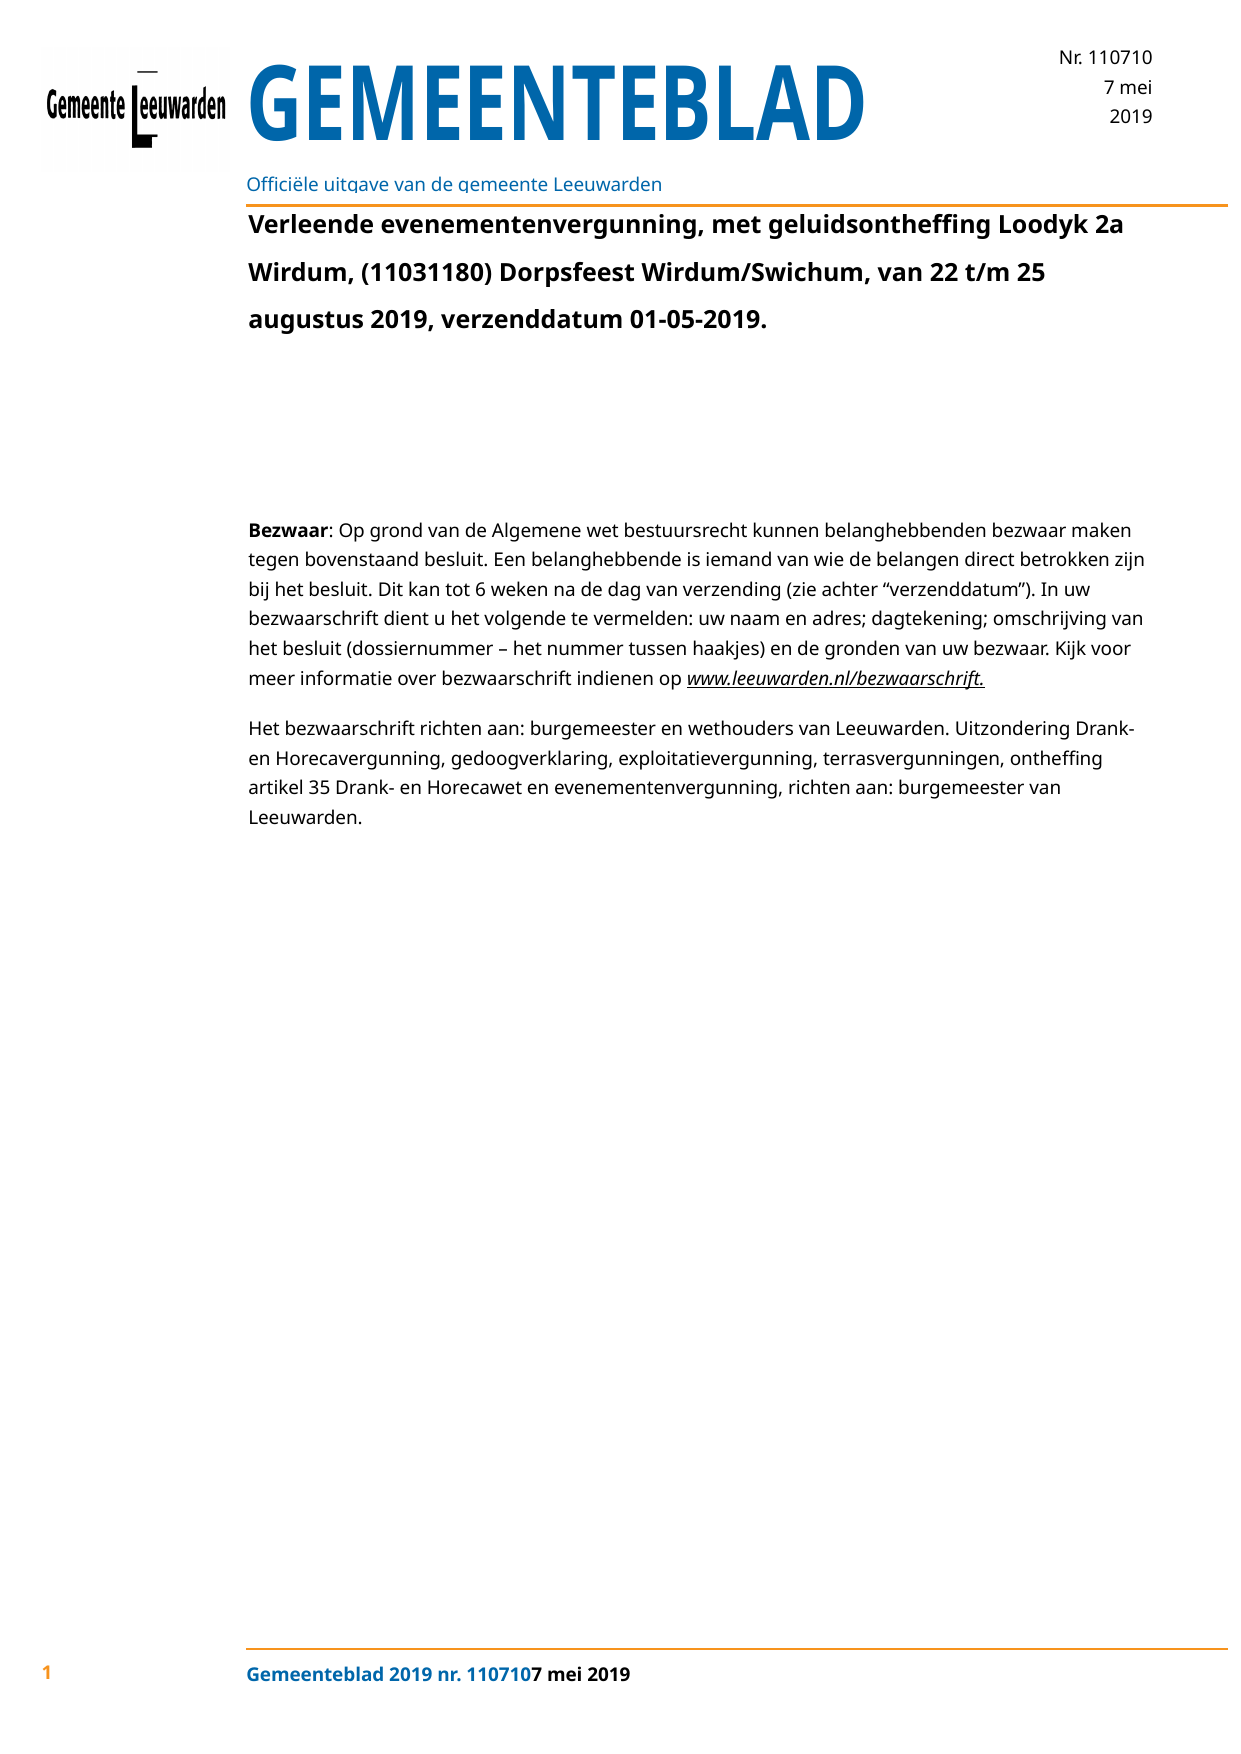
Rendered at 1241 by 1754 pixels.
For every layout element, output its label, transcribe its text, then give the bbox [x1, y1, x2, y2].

text Bezwaar: Op grond van de Algemene wet bestuursrecht kunnen belanghebbenden bezwaar maken tegen bovenstaand besluit. Een belanghebbende is iemand van wie de belangen direct betrokken zijn bij het besluit. Dit kan tot 6 weken na de dag van verzending (zie achter “verzenddatum”). In uw bezwaarschrift dient u het volgende te vermelden: uw naam en adres; dagtekening; omschrijving van het besluit (dossiernummer – het nummer tussen haakjes) en de gronden van uw bezwaar. Kijk voor meer informatie over bezwaarschrift indienen op www.leeuwarden.nl/bezwaarschrift. [248, 517, 1152, 690]
text Het bezwaarschrift richten aan: burgemeester en wethouders van Leeuwarden. Uitzondering Drank- en Horecavergunning, gedoogverklaring, exploitatievergunning, terrasvergunningen, ontheffing artikel 35 Drank- en Horecawet en evenementenvergunning, richten aan: burgemeester van Leeuwarden. [248, 715, 1152, 829]
text Verleende evenementenvergunning, met geluidsontheffing Loodyk 2a Wirdum, (11031180) Dorpsfeest Wirdum/Swichum, van 22 t/m 25 augustus 2019, verzenddatum 01-05-2019. [248, 207, 1152, 336]
picture [41, 47, 231, 172]
